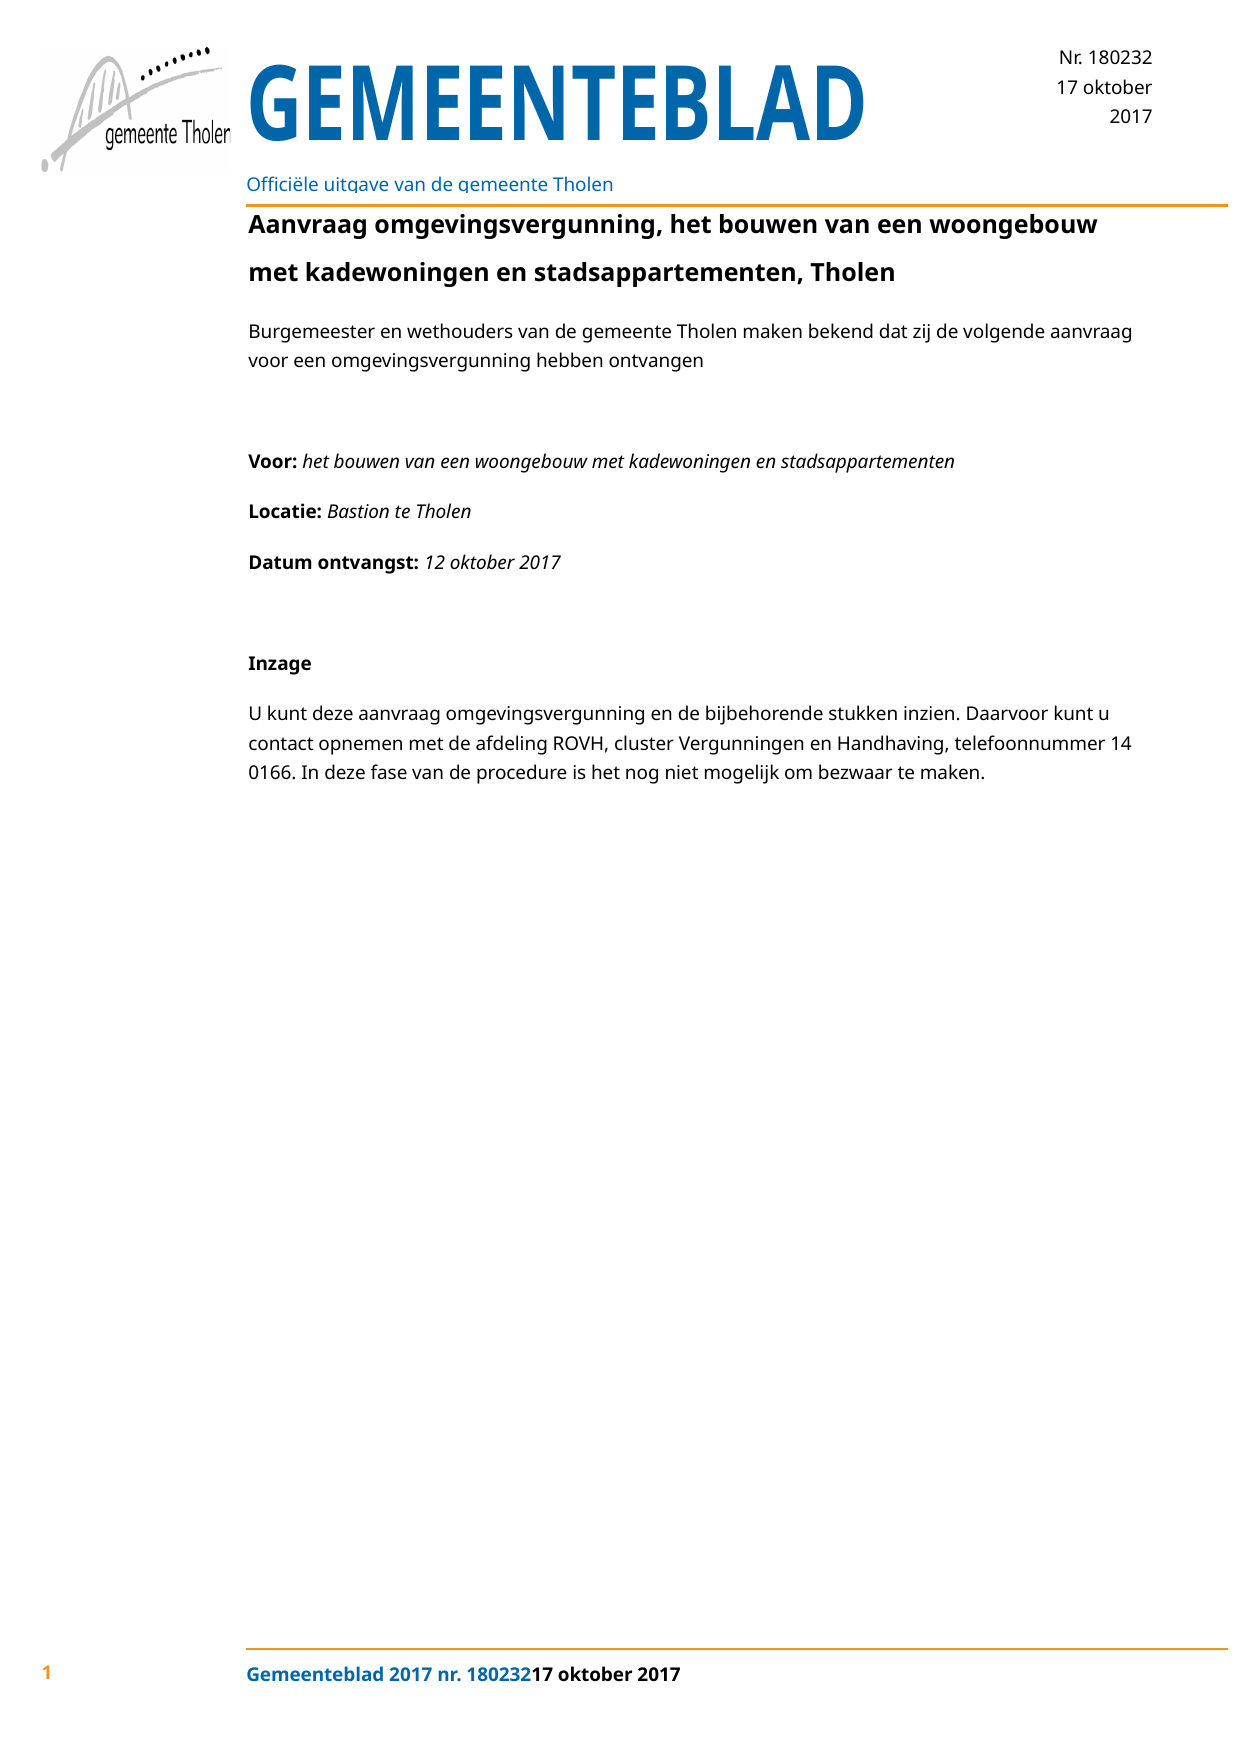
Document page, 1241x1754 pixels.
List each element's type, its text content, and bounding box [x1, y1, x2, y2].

text Burgemeester en wethouders van de gemeente Tholen maken bekend dat zij de volgende aanvraag voor een omgevingsvergunning hebben ontvangen [248, 318, 1152, 373]
text Voor: het bouwen van een woongebouw met kadewoningen en stadsappartementen [248, 448, 1152, 474]
picture [41, 47, 231, 172]
text Aanvraag omgevingsvergunning, het bouwen van een woongebouw met kadewoningen en stadsappartementen, Tholen [248, 207, 1152, 288]
text Inzage [248, 650, 1152, 676]
text U kunt deze aanvraag omgevingsvergunning en de bijbehorende stukken inzien. Daarvoor kunt u contact opnemen met de afdeling ROVH, cluster Vergunningen en Handhaving, telefoonnummer 14 0166. In deze fase van de procedure is het nog niet mogelijk om bezwaar te maken. [248, 700, 1152, 785]
text Datum ontvangst: 12 oktober 2017 [248, 549, 1152, 575]
text Locatie: Bastion te Tholen [248, 499, 1152, 524]
